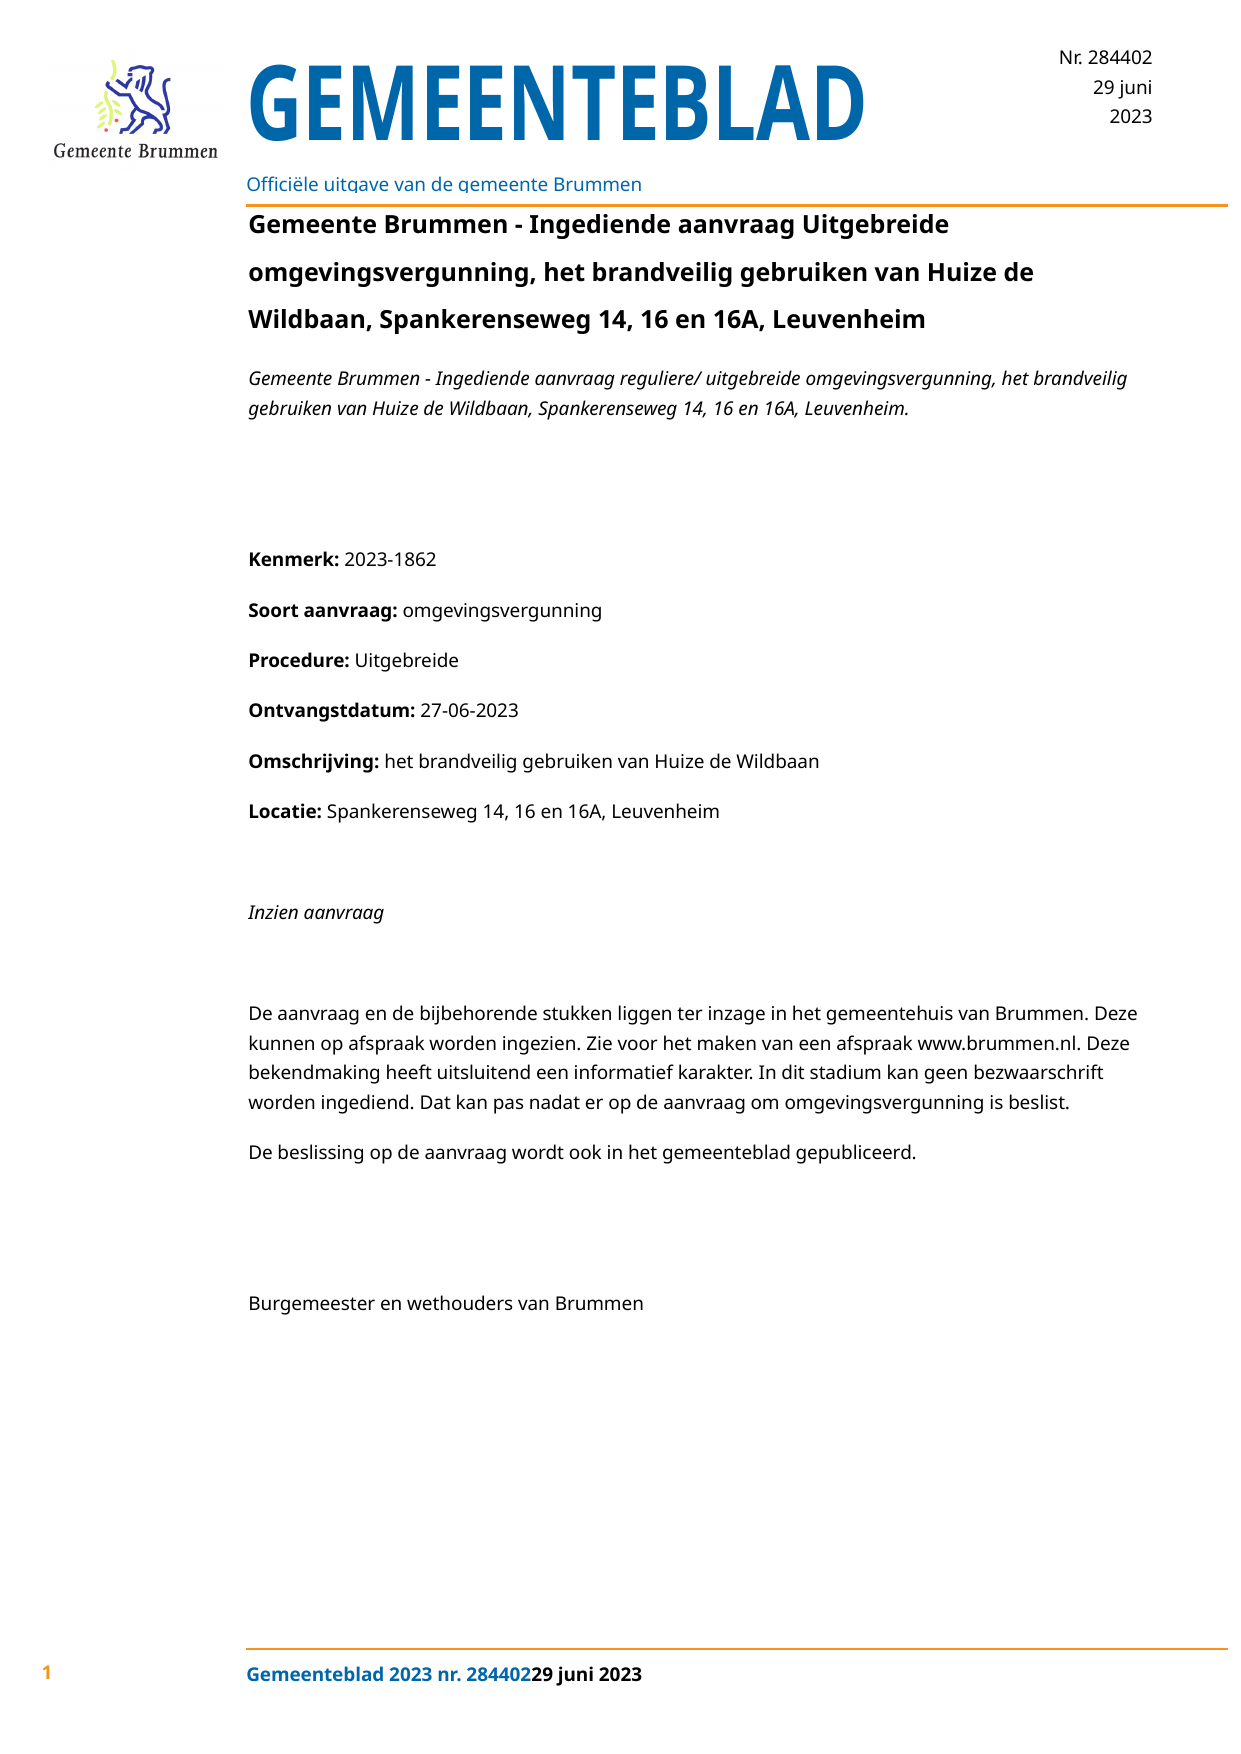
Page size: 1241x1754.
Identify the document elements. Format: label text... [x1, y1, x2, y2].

picture [41, 47, 231, 172]
text Gemeente Brummen - Ingediende aanvraag Uitgebreide omgevingsvergunning, het brandveilig gebruiken van Huize de Wildbaan, Spankerenseweg 14, 16 en 16A, Leuvenheim [248, 207, 1152, 336]
text Kenmerk: 2023-1862 [248, 546, 1152, 572]
text Gemeente Brummen - Ingediende aanvraag reguliere/ uitgebreide omgevingsvergunning, het brandveilig gebruiken van Huize de Wildbaan, Spankerenseweg 14, 16 en 16A, Leuvenheim. [248, 366, 1152, 421]
text De aanvraag en de bijbehorende stukken liggen ter inzage in het gemeentehuis van Brummen. Deze kunnen op afspraak worden ingezien. Zie voor het maken van een afspraak www.brummen.nl. Deze bekendmaking heeft uitsluitend een informatief karakter. In dit stadium kan geen bezwaarschrift worden ingediend. Dat kan pas nadat er op de aanvraag om omgevingsvergunning is beslist. [248, 1000, 1152, 1114]
text Inzien aanvraag [248, 899, 1152, 925]
text Procedure: Uitgebreide [248, 647, 1152, 673]
text Burgemeester en wethouders van Brummen [248, 1291, 1152, 1316]
text Soort aanvraag: omgevingsvergunning [248, 597, 1152, 622]
text De beslissing op de aanvraag wordt ook in het gemeenteblad gepubliceerd. [248, 1139, 1152, 1165]
text Ontvangstdatum: 27-06-2023 [248, 698, 1152, 723]
text Locatie: Spankerenseweg 14, 16 en 16A, Leuvenheim [248, 798, 1152, 824]
text Omschrijving: het brandveilig gebruiken van Huize de Wildbaan [248, 748, 1152, 774]
